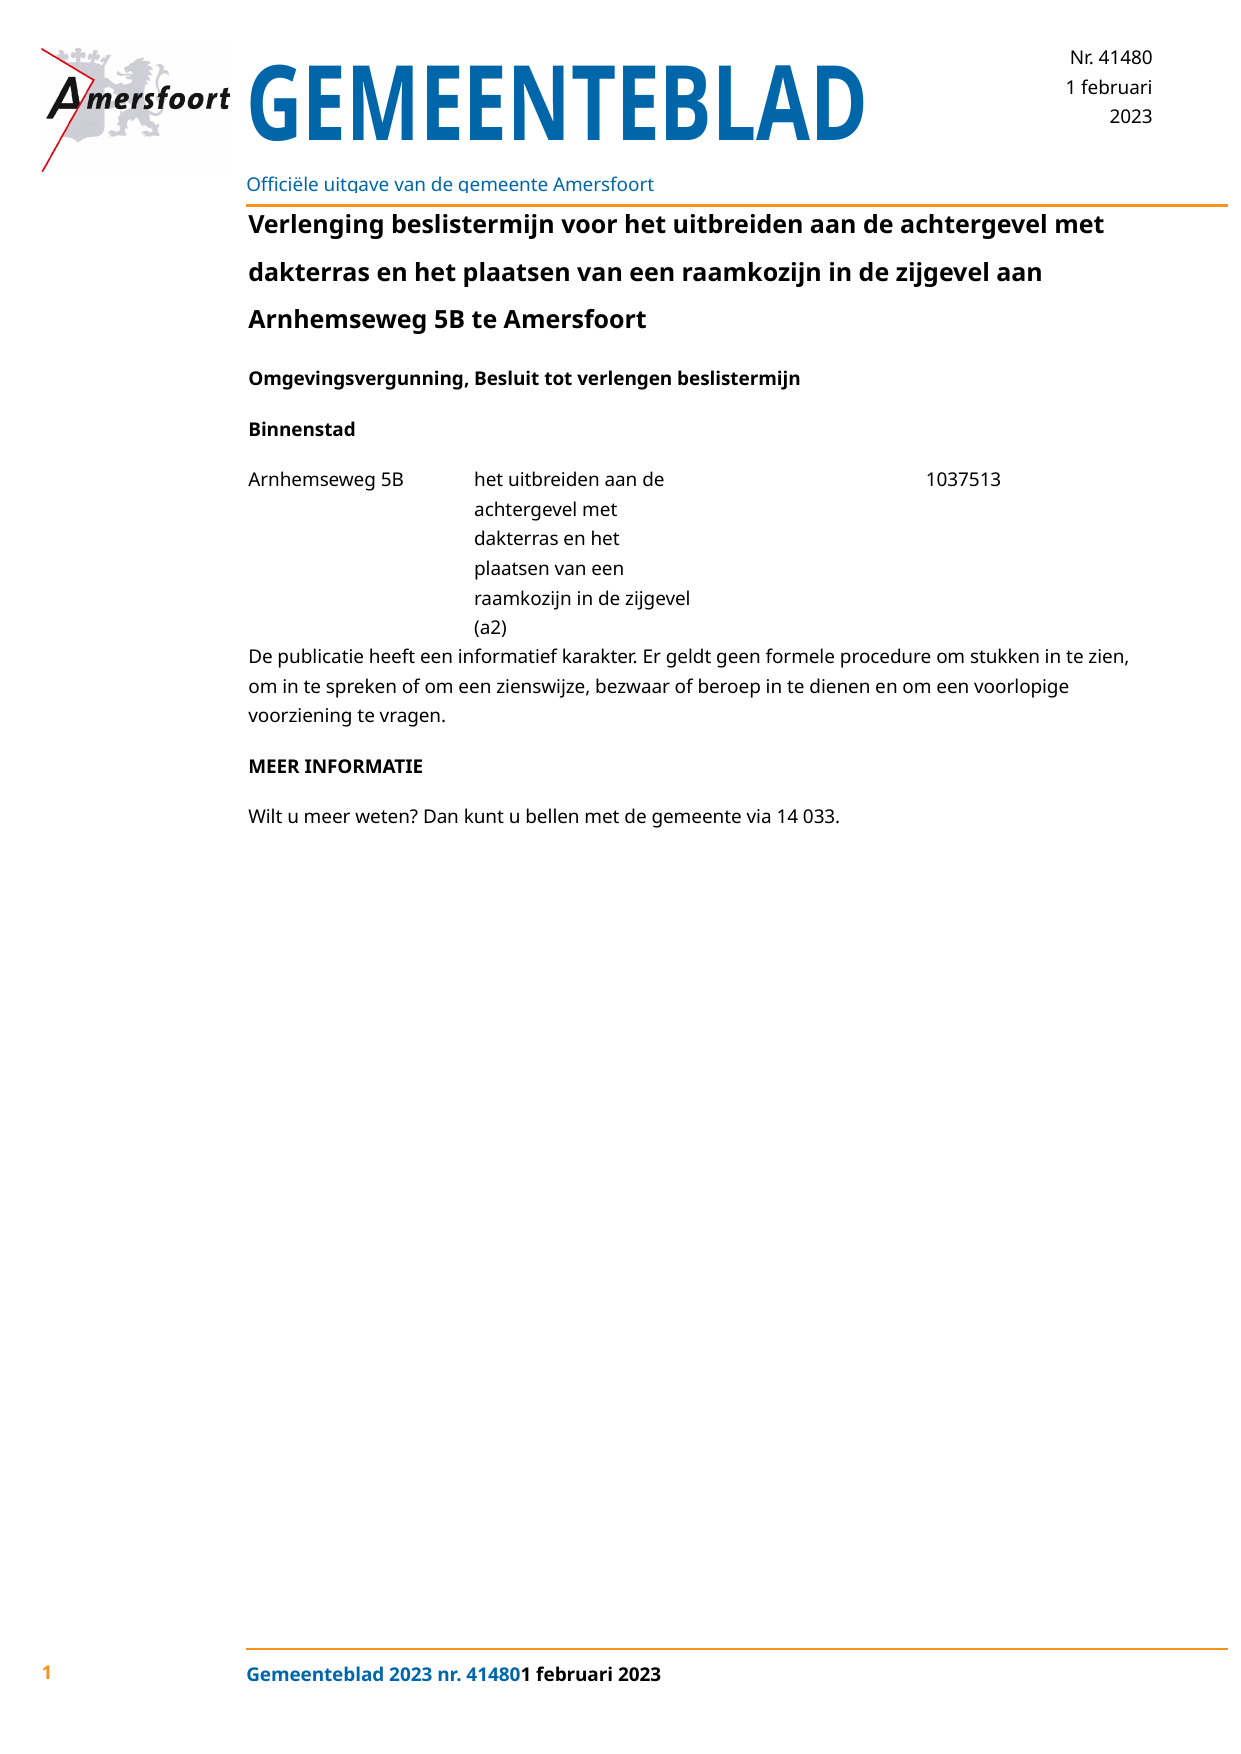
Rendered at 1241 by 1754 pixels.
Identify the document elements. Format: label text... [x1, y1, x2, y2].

table_header [700, 466, 926, 640]
text De publicatie heeft een informatief karakter. Er geldt geen formele procedure om stukken in te zien, om in te spreken of om een zienswijze, bezwaar of beroep in te dienen en om een voorlopige voorziening te vragen. [248, 643, 1152, 728]
table_header het uitbreiden aan de achtergevel met dakterras en het plaatsen van een raamkozijn in de zijgevel (a2) [474, 466, 700, 640]
text Binnenstad [248, 416, 1152, 442]
text Verlenging beslistermijn voor het uitbreiden aan de achtergevel met dakterras en het plaatsen van een raamkozijn in de zijgevel aan Arnhemseweg 5B te Amersfoort [248, 207, 1152, 336]
table_header Arnhemseweg 5B [248, 466, 474, 640]
text MEER INFORMATIE [248, 753, 1152, 779]
text Wilt u meer weten? Dan kunt u bellen met de gemeente via 14 033. [248, 803, 1152, 829]
picture [41, 47, 231, 172]
text Omgevingsvergunning, Besluit tot verlengen beslistermijn [248, 366, 1152, 391]
table_header 1037513 [926, 466, 1152, 640]
